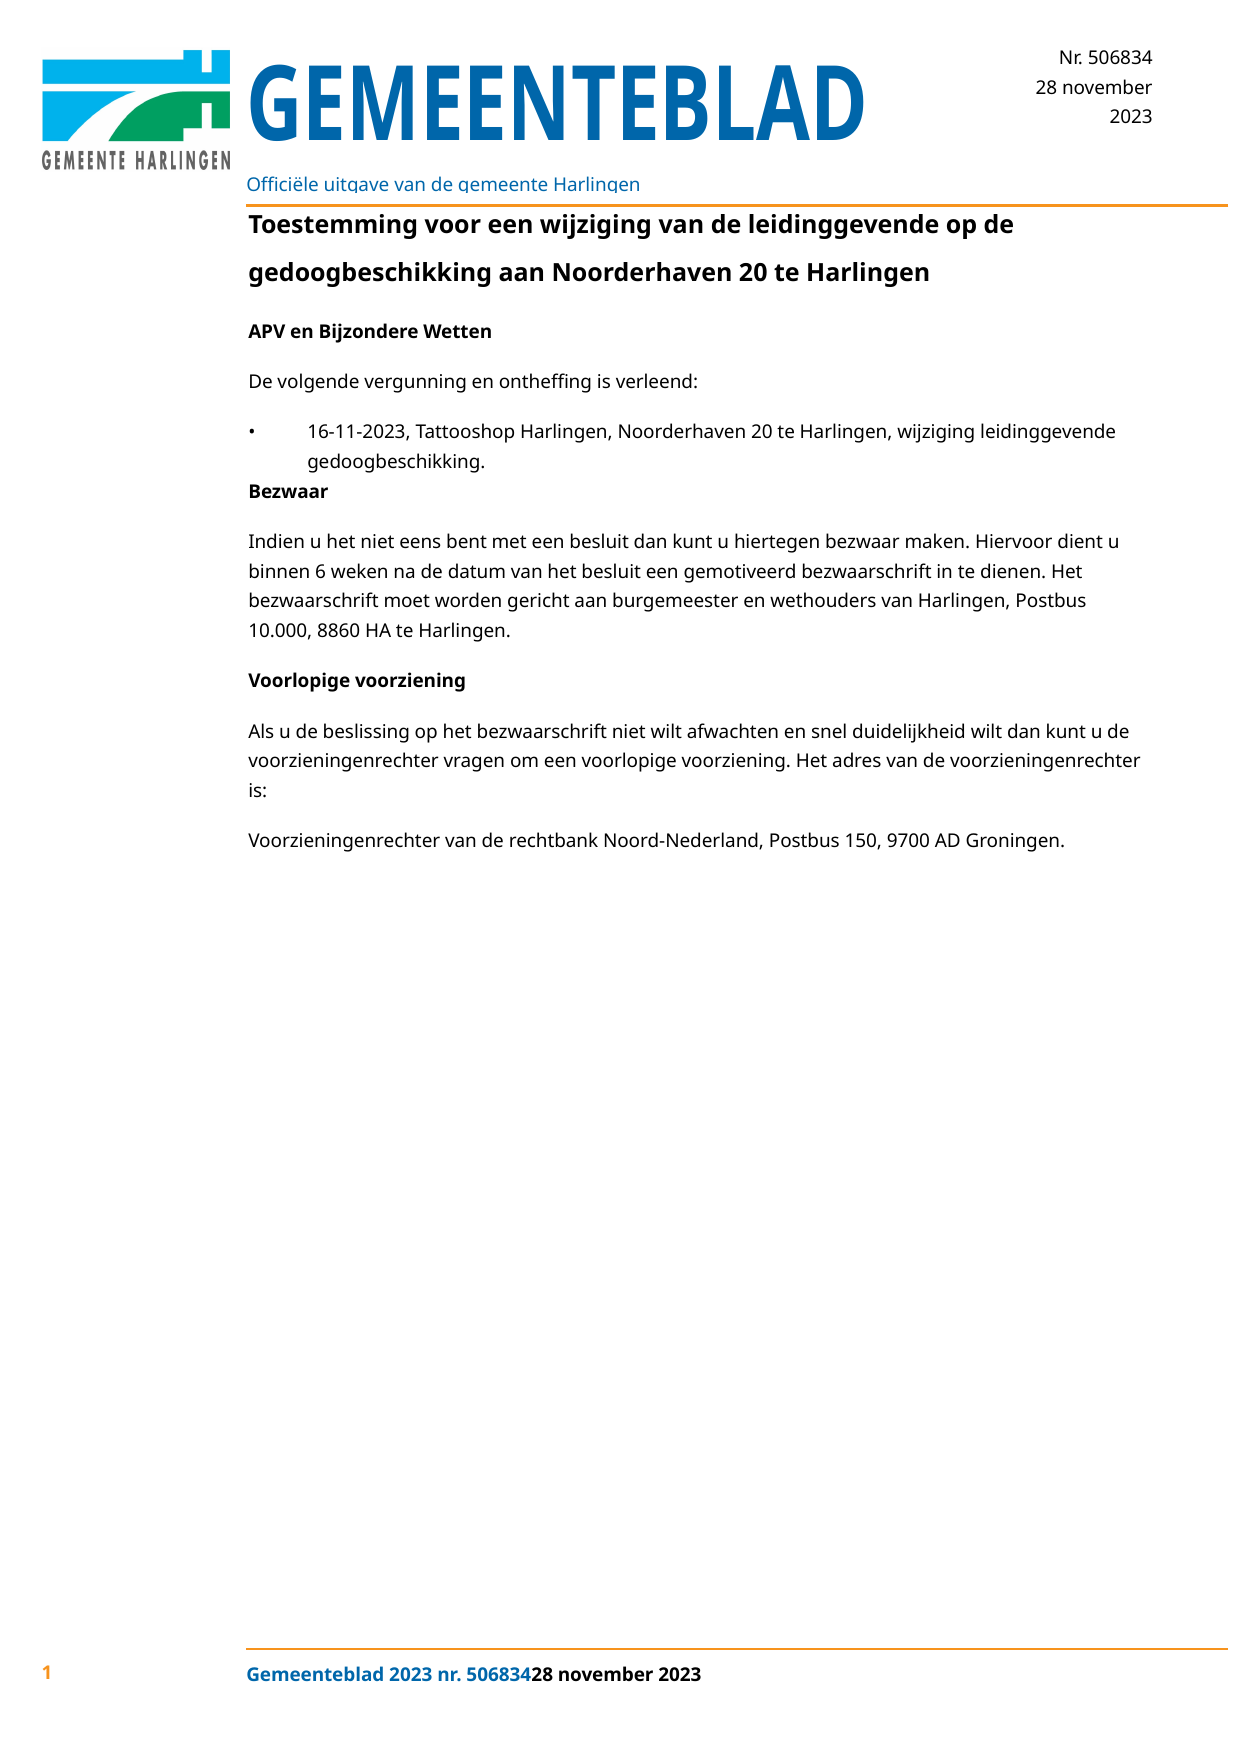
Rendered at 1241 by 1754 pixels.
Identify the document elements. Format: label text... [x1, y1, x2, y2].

text Als u de beslissing op het bezwaarschrift niet wilt afwachten en snel duidelijkheid wilt dan kunt u de voorzieningenrechter vragen om een voorlopige voorziening. Het adres van de voorzieningenrechter is: [248, 718, 1152, 803]
text APV en Bijzondere Wetten [248, 318, 1152, 344]
text Voorlopige voorziening [248, 667, 1152, 693]
text Indien u het niet eens bent met een besluit dan kunt u hiertegen bezwaar maken. Hiervoor dient u binnen 6 weken na de datum van het besluit een gemotiveerd bezwaarschrift in te dienen. Het bezwaarschrift moet worden gericht aan burgemeester en wethouders van Harlingen, Postbus 10.000, 8860 HA te Harlingen. [248, 528, 1152, 643]
text De volgende vergunning en ontheffing is verleend: [248, 368, 1152, 394]
picture [41, 47, 231, 172]
list 16-11-2023, Tattooshop Harlingen, Noorderhaven 20 te Harlingen, wijziging leidinggevende gedoogbeschikking. [248, 419, 1152, 474]
text Voorzieningenrechter van de rechtbank Noord-Nederland, Postbus 150, 9700 AD Groningen. [248, 827, 1152, 853]
text Bezwaar [248, 478, 1152, 504]
text Toestemming voor een wijziging van de leidinggevende op de gedoogbeschikking aan Noorderhaven 20 te Harlingen [248, 207, 1152, 288]
